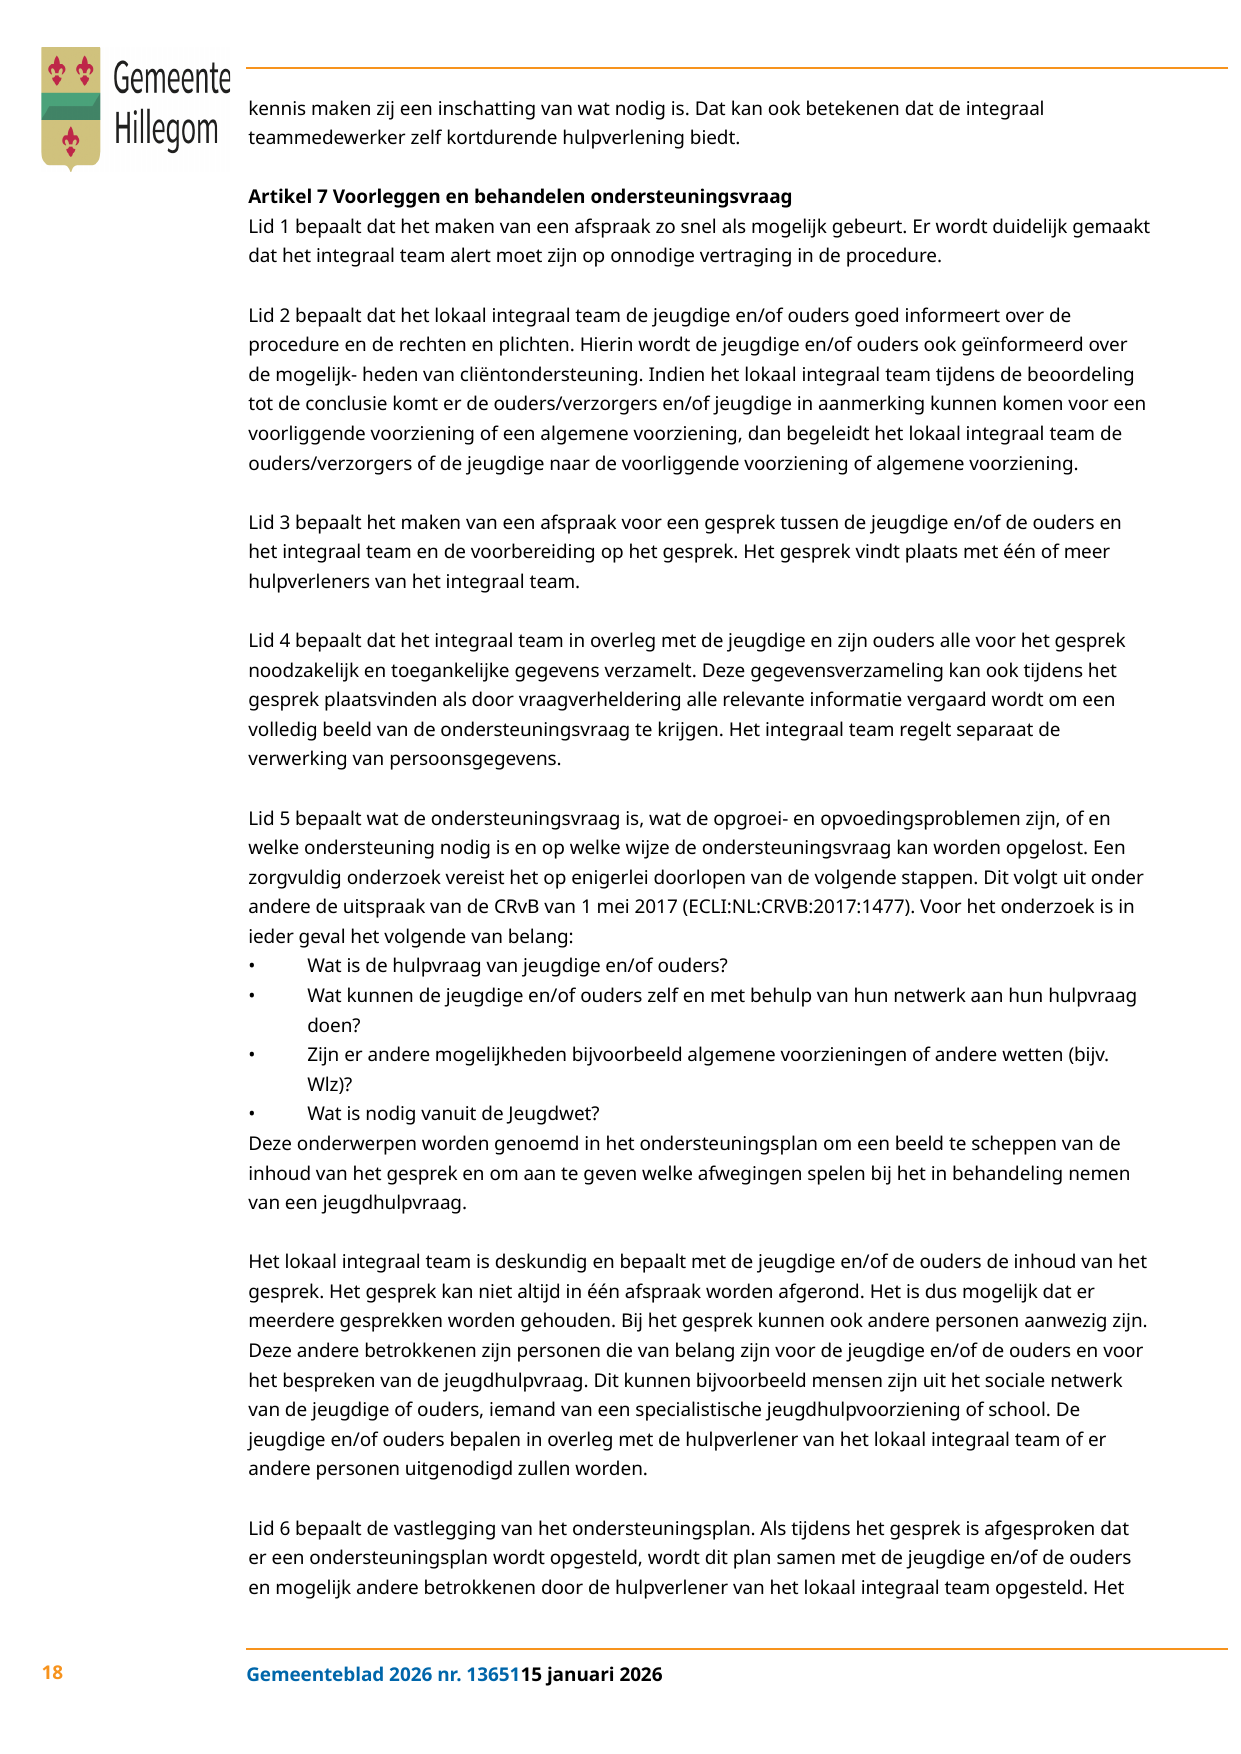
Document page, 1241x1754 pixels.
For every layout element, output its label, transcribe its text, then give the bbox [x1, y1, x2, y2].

picture [41, 47, 231, 172]
text Het lokaal integraal team is deskundig en bepaalt met de jeugdige en/of de ouders de inhoud van het gesprek. Het gesprek kan niet altijd in één afspraak worden afgerond. Het is dus mogelijk dat er meerdere gesprekken worden gehouden. Bij het gesprek kunnen ook andere personen aanwezig zijn. Deze andere betrokkenen zijn personen die van belang zijn voor de jeugdige en/of de ouders en voor het bespreken van de jeugdhulpvraag. Dit kunnen bijvoorbeeld mensen zijn uit het sociale netwerk van de jeugdige of ouders, iemand van een specialistische jeugdhulpvoorziening of school. De jeugdige en/of ouders bepalen in overleg met de hulpverlener van het lokaal integraal team of er andere personen uitgenodigd zullen worden. [248, 1248, 1152, 1481]
list Wat is de hulpvraag van jeugdige en/of ouders? [248, 953, 1152, 978]
list Zijn er andere mogelijkheden bijvoorbeeld algemene voorzieningen of andere wetten (bijv. Wlz)? [248, 1041, 1152, 1097]
text Lid 6 bepaalt de vastlegging van het ondersteuningsplan. Als tijdens het gesprek is afgesproken dat er een ondersteuningsplan wordt opgesteld, wordt dit plan samen met de jeugdige en/of de ouders en mogelijk andere betrokkenen door de hulpverlener van het lokaal integraal team opgesteld. Het [248, 1515, 1152, 1600]
text Lid 1 bepaalt dat het maken van een afspraak zo snel als mogelijk gebeurt. Er wordt duidelijk gemaakt dat het integraal team alert moet zijn op onnodige vertraging in de procedure. [248, 213, 1152, 268]
text Lid 3 bepaalt het maken van een afspraak voor een gesprek tussen de jeugdige en/of de ouders en het integraal team en de voorbereiding op het gesprek. Het gesprek vindt plaats met één of meer hulpverleners van het integraal team. [248, 509, 1152, 594]
text kennis maken zij een inschatting van wat nodig is. Dat kan ook betekenen dat de integraal teammedewerker zelf kortdurende hulpverlening biedt. [248, 95, 1152, 150]
text Deze onderwerpen worden genoemd in het ondersteuningsplan om een beeld te scheppen van de inhoud van het gesprek en om aan te geven welke afwegingen spelen bij het in behandeling nemen van een jeugdhulpvraag. [248, 1130, 1152, 1215]
text Lid 2 bepaalt dat het lokaal integraal team de jeugdige en/of ouders goed informeert over de procedure en de rechten en plichten. Hierin wordt de jeugdige en/of ouders ook geïnformeerd over de mogelijk- heden van cliëntondersteuning. Indien het lokaal integraal team tijdens de beoordeling tot de conclusie komt er de ouders/verzorgers en/of jeugdige in aanmerking kunnen komen voor een voorliggende voorziening of een algemene voorziening, dan begeleidt het lokaal integraal team de ouders/verzorgers of de jeugdige naar de voorliggende voorziening of algemene voorziening. [248, 302, 1152, 476]
text Artikel 7 Voorleggen en behandelen ondersteuningsvraag [248, 183, 1152, 209]
list Wat kunnen de jeugdige en/of ouders zelf en met behulp van hun netwerk aan hun hulpvraag doen? [248, 982, 1152, 1038]
text Lid 5 bepaalt wat de ondersteuningsvraag is, wat de opgroei- en opvoedingsproblemen zijn, of en welke ondersteuning nodig is en op welke wijze de ondersteuningsvraag kan worden opgelost. Een zorgvuldig onderzoek vereist het op enigerlei doorlopen van de volgende stappen. Dit volgt uit onder andere de uitspraak van de CRvB van 1 mei 2017 (ECLI:NL:CRVB:2017:1477). Voor het onderzoek is in ieder geval het volgende van belang: [248, 805, 1152, 949]
list Wat is nodig vanuit de Jeugdwet? [248, 1101, 1152, 1126]
text Lid 4 bepaalt dat het integraal team in overleg met de jeugdige en zijn ouders alle voor het gesprek noodzakelijk en toegankelijke gegevens verzamelt. Deze gegevensverzameling kan ook tijdens het gesprek plaatsvinden als door vraagverheldering alle relevante informatie vergaard wordt om een volledig beeld van de ondersteuningsvraag te krijgen. Het integraal team regelt separaat de verwerking van persoonsgegevens. [248, 627, 1152, 771]
